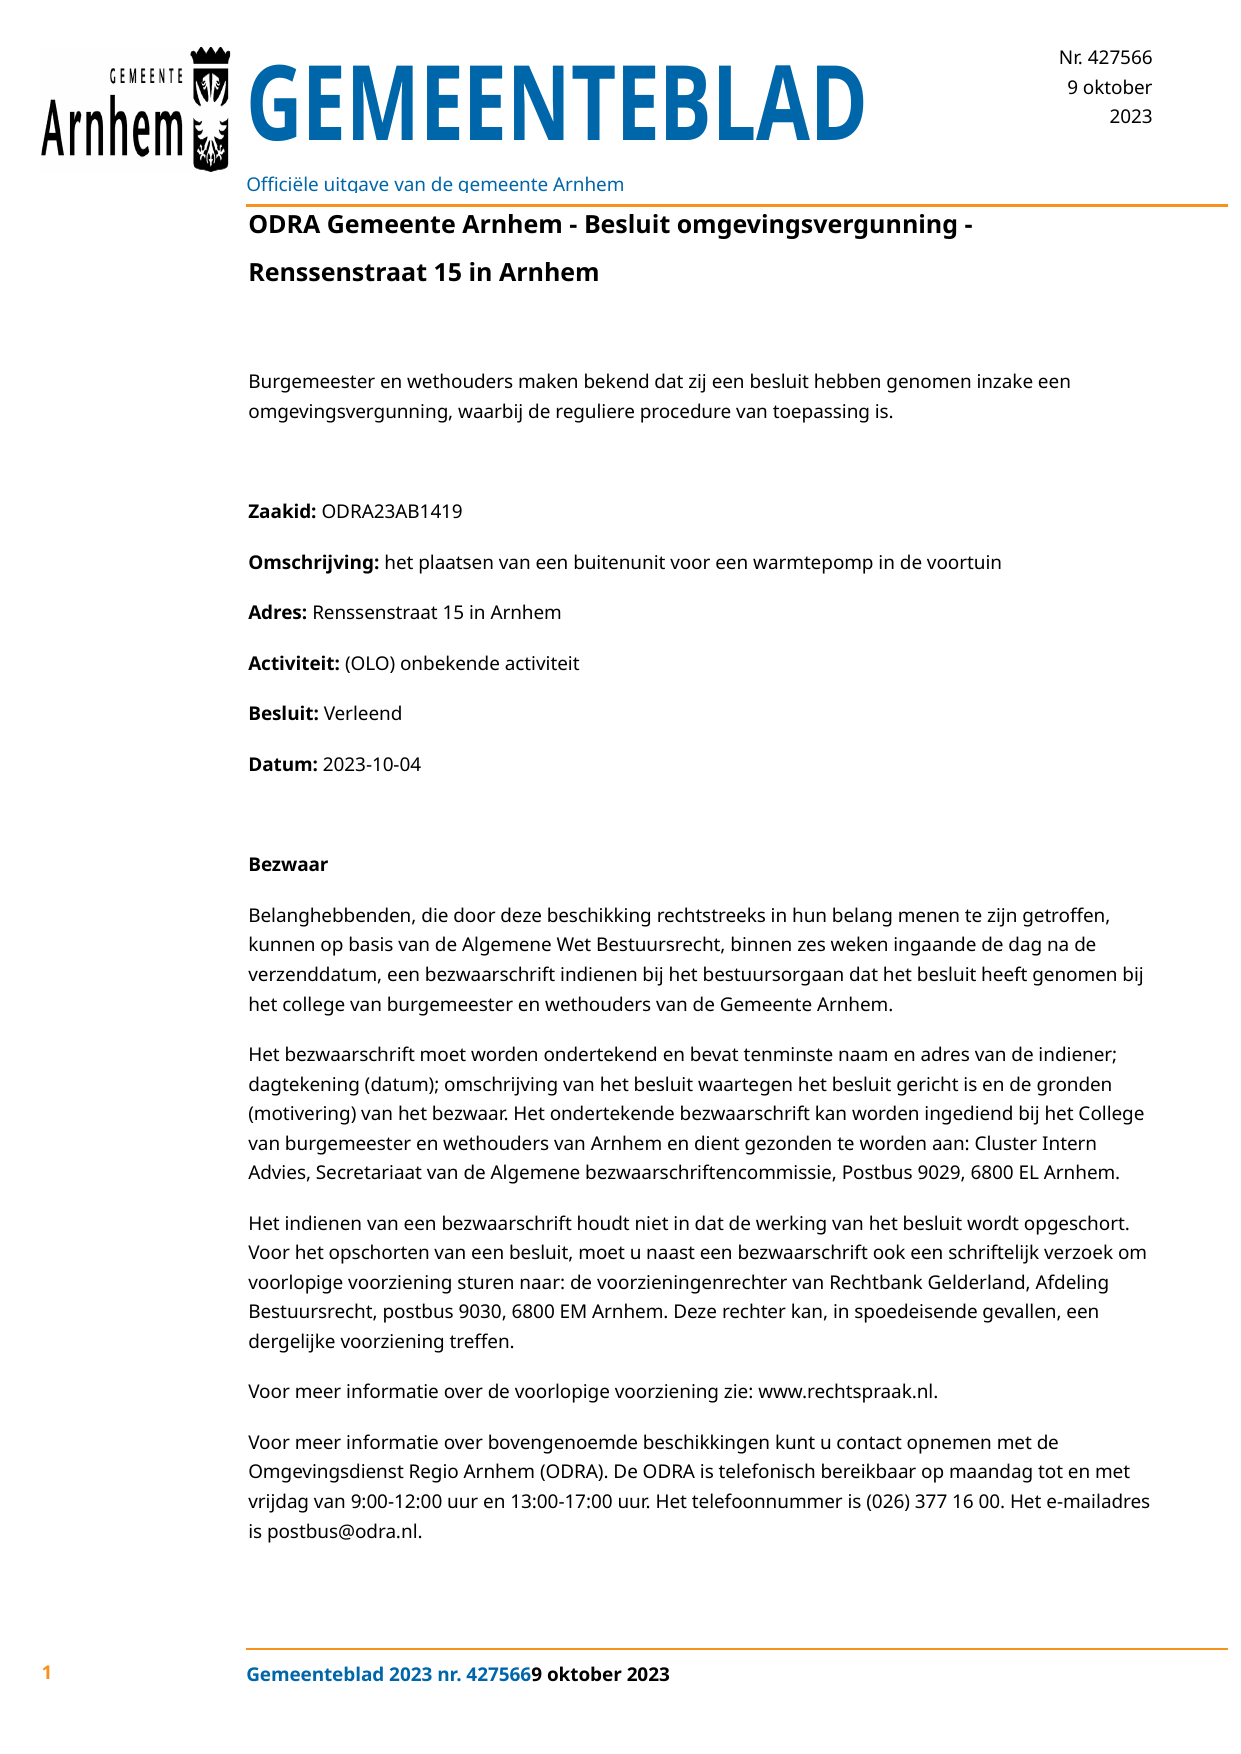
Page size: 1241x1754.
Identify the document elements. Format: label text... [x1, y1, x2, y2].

text Het bezwaarschrift moet worden ondertekend en bevat tenminste naam en adres van de indiener; dagtekening (datum); omschrijving van het besluit waartegen het besluit gericht is en de gronden (motivering) van het bezwaar. Het ondertekende bezwaarschrift kan worden ingediend bij het College van burgemeester en wethouders van Arnhem en dient gezonden te worden aan: Cluster Intern Advies, Secretariaat van de Algemene bezwaarschriftencommissie, Postbus 9029, 6800 EL Arnhem. [248, 1041, 1152, 1185]
text Besluit: Verleend [248, 700, 1152, 726]
text Burgemeester en wethouders maken bekend dat zij een besluit hebben genomen inzake een omgevingsvergunning, waarbij de reguliere procedure van toepassing is. [248, 368, 1152, 424]
text Adres: Renssenstraat 15 in Arnhem [248, 599, 1152, 625]
text Belanghebbenden, die door deze beschikking rechtstreeks in hun belang menen te zijn getroffen, kunnen op basis van de Algemene Wet Bestuursrecht, binnen zes weken ingaande de dag na de verzenddatum, een bezwaarschrift indienen bij het bestuursorgaan dat het besluit heeft genomen bij het college van burgemeester en wethouders van de Gemeente Arnhem. [248, 902, 1152, 1017]
text ODRA Gemeente Arnhem - Besluit omgevingsvergunning - Renssenstraat 15 in Arnhem [248, 207, 1152, 288]
text Datum: 2023-10-04 [248, 751, 1152, 777]
text Zaakid: ODRA23AB1419 [248, 499, 1152, 524]
picture [41, 47, 231, 172]
text Voor meer informatie over de voorlopige voorziening zie: www.rechtspraak.nl. [248, 1379, 1152, 1404]
text Het indienen van een bezwaarschrift houdt niet in dat de werking van het besluit wordt opgeschort. Voor het opschorten van een besluit, moet u naast een bezwaarschrift ook een schriftelijk verzoek om voorlopige voorziening sturen naar: de voorzieningenrechter van Rechtbank Gelderland, Afdeling Bestuursrecht, postbus 9030, 6800 EM Arnhem. Deze rechter kan, in spoedeisende gevallen, een dergelijke voorziening treffen. [248, 1210, 1152, 1354]
text Bezwaar [248, 852, 1152, 877]
text Voor meer informatie over bovengenoemde beschikkingen kunt u contact opnemen met de Omgevingsdienst Regio Arnhem (ODRA). De ODRA is telefonisch bereikbaar op maandag tot en met vrijdag van 9:00-12:00 uur en 13:00-17:00 uur. Het telefoonnummer is (026) 377 16 00. Het e-mailadres is postbus@odra.nl. [248, 1429, 1152, 1544]
text Activiteit: (OLO) onbekende activiteit [248, 650, 1152, 676]
text Omschrijving: het plaatsen van een buitenunit voor een warmtepomp in de voortuin [248, 549, 1152, 575]
